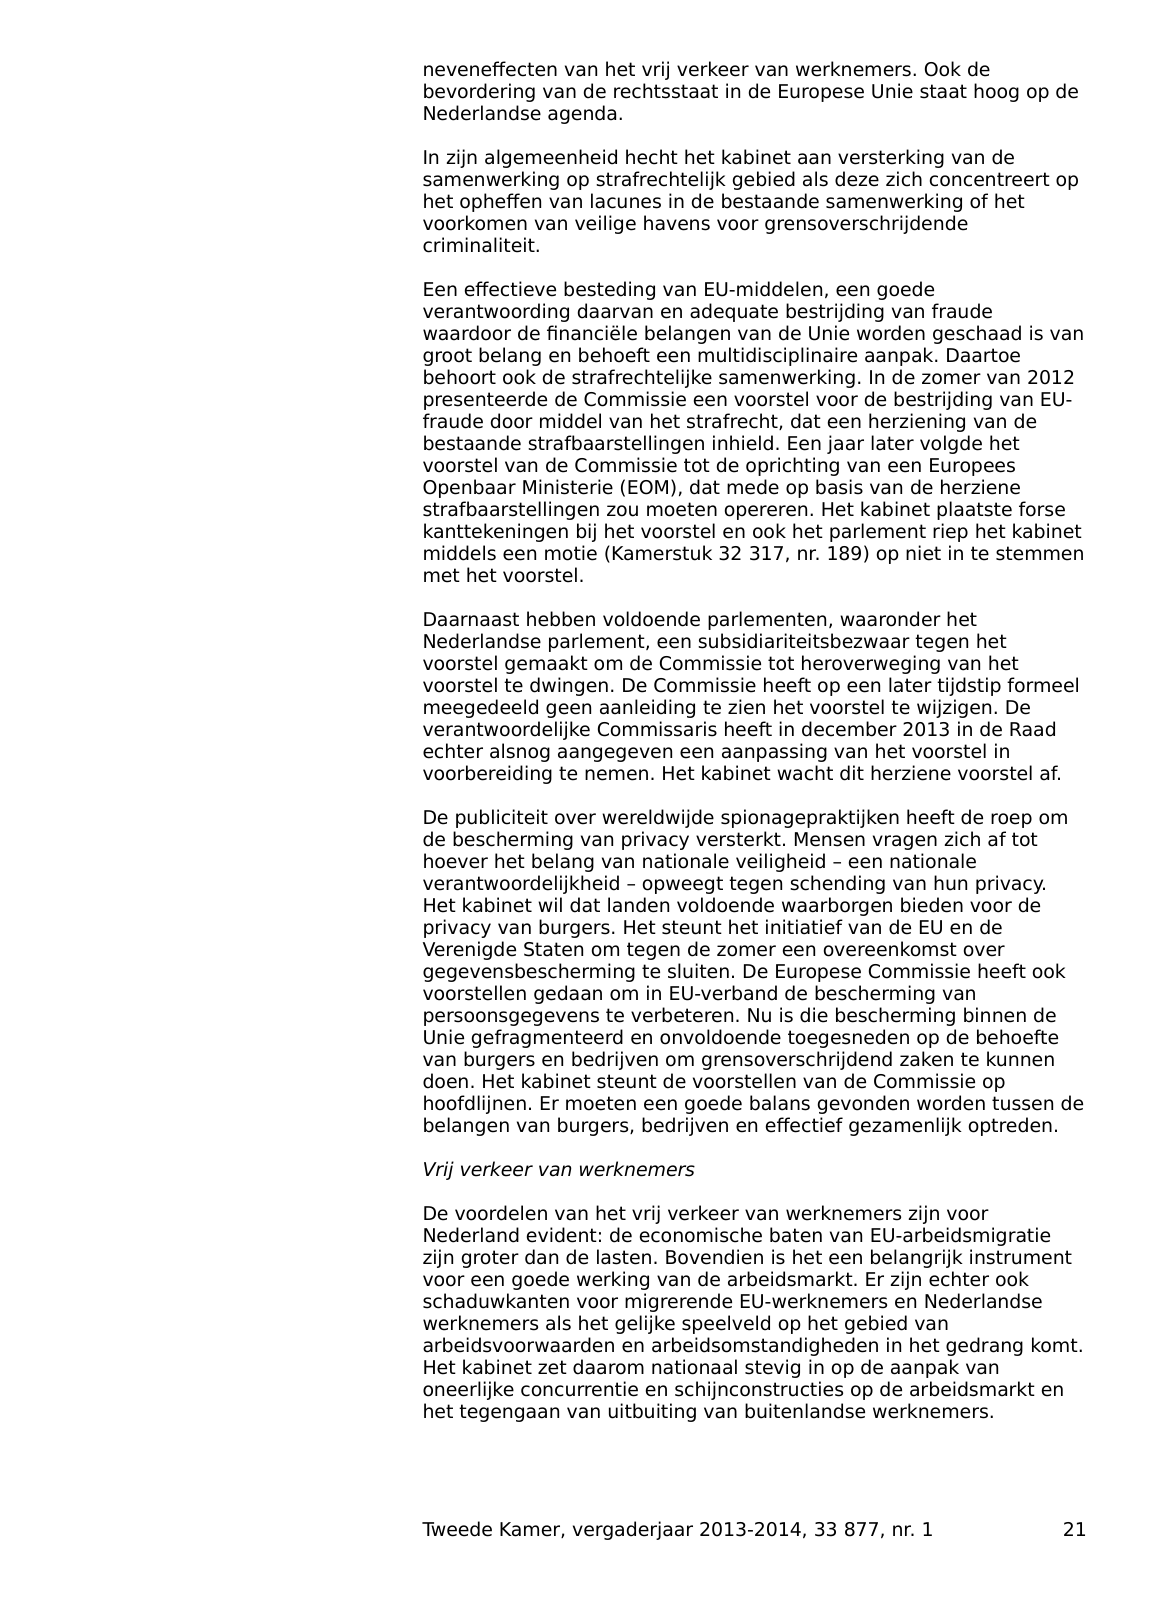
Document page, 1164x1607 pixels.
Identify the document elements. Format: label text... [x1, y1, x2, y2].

text Een effectieve besteding van EU-middelen, een goede verantwoording daarvan en adequate bestrijding van fraude waardoor de financiële belangen van de Unie worden geschaad is van groot belang en behoeft een multidisciplinaire aanpak. Daartoe behoort ook de strafrechtelijke samenwerking. In de zomer van 2012 presenteerde de Commissie een voorstel voor de bestrijding van EU-fraude door middel van het strafrecht, dat een herziening van de bestaande strafbaarstellingen inhield. Een jaar later volgde het voorstel van de Commissie tot de oprichting van een Europees Openbaar Ministerie (EOM), dat mede op basis van de herziene strafbaarstellingen zou moeten opereren. Het kabinet plaatste forse kanttekeningen bij het voorstel en ook het parlement riep het kabinet middels een motie (Kamerstuk 32 317, nr. 189) op niet in te stemmen met het voorstel. [422, 279, 1087, 587]
text In zijn algemeenheid hecht het kabinet aan versterking van de samenwerking op strafrechtelijk gebied als deze zich concentreert op het opheffen van lacunes in de bestaande samenwerking of het voorkomen van veilige havens voor grensoverschrijdende criminaliteit. [422, 147, 1087, 257]
text Daarnaast hebben voldoende parlementen, waaronder het Nederlandse parlement, een subsidiariteitsbezwaar tegen het voorstel gemaakt om de Commissie tot heroverweging van het voorstel te dwingen. De Commissie heeft op een later tijdstip formeel meegedeeld geen aanleiding te zien het voorstel te wijzigen. De verantwoordelijke Commissaris heeft in december 2013 in de Raad echter alsnog aangegeven een aanpassing van het voorstel in voorbereiding te nemen. Het kabinet wacht dit herziene voorstel af. [422, 609, 1087, 785]
text neveneffecten van het vrij verkeer van werknemers. Ook de bevordering van de rechtsstaat in de Europese Unie staat hoog op de Nederlandse agenda. [422, 59, 1087, 125]
subtitle Vrij verkeer van werknemers [422, 1159, 1087, 1181]
text De voordelen van het vrij verkeer van werknemers zijn voor Nederland evident: de economische baten van EU-arbeidsmigratie zijn groter dan de lasten. Bovendien is het een belangrijk instrument voor een goede werking van de arbeidsmarkt. Er zijn echter ook schaduwkanten voor migrerende EU-werknemers en Nederlandse werknemers als het gelijke speelveld op het gebied van arbeidsvoorwaarden en arbeidsomstandigheden in het gedrang komt. Het kabinet zet daarom nationaal stevig in op de aanpak van oneerlijke concurrentie en schijnconstructies op de arbeidsmarkt en het tegengaan van uitbuiting van buitenlandse werknemers. [422, 1203, 1087, 1423]
text De publiciteit over wereldwijde spionagepraktijken heeft de roep om de bescherming van privacy versterkt. Mensen vragen zich af tot hoever het belang van nationale veiligheid – een nationale verantwoordelijkheid – opweegt tegen schending van hun privacy. Het kabinet wil dat landen voldoende waarborgen bieden voor de privacy van burgers. Het steunt het initiatief van de EU en de Verenigde Staten om tegen de zomer een overeenkomst over gegevensbescherming te sluiten. De Europese Commissie heeft ook voorstellen gedaan om in EU-verband de bescherming van persoonsgegevens te verbeteren. Nu is die bescherming binnen de Unie gefragmenteerd en onvoldoende toegesneden op de behoefte van burgers en bedrijven om grensoverschrijdend zaken te kunnen doen. Het kabinet steunt de voorstellen van de Commissie op hoofdlijnen. Er moeten een goede balans gevonden worden tussen de belangen van burgers, bedrijven en effectief gezamenlijk optreden. [422, 807, 1087, 1137]
